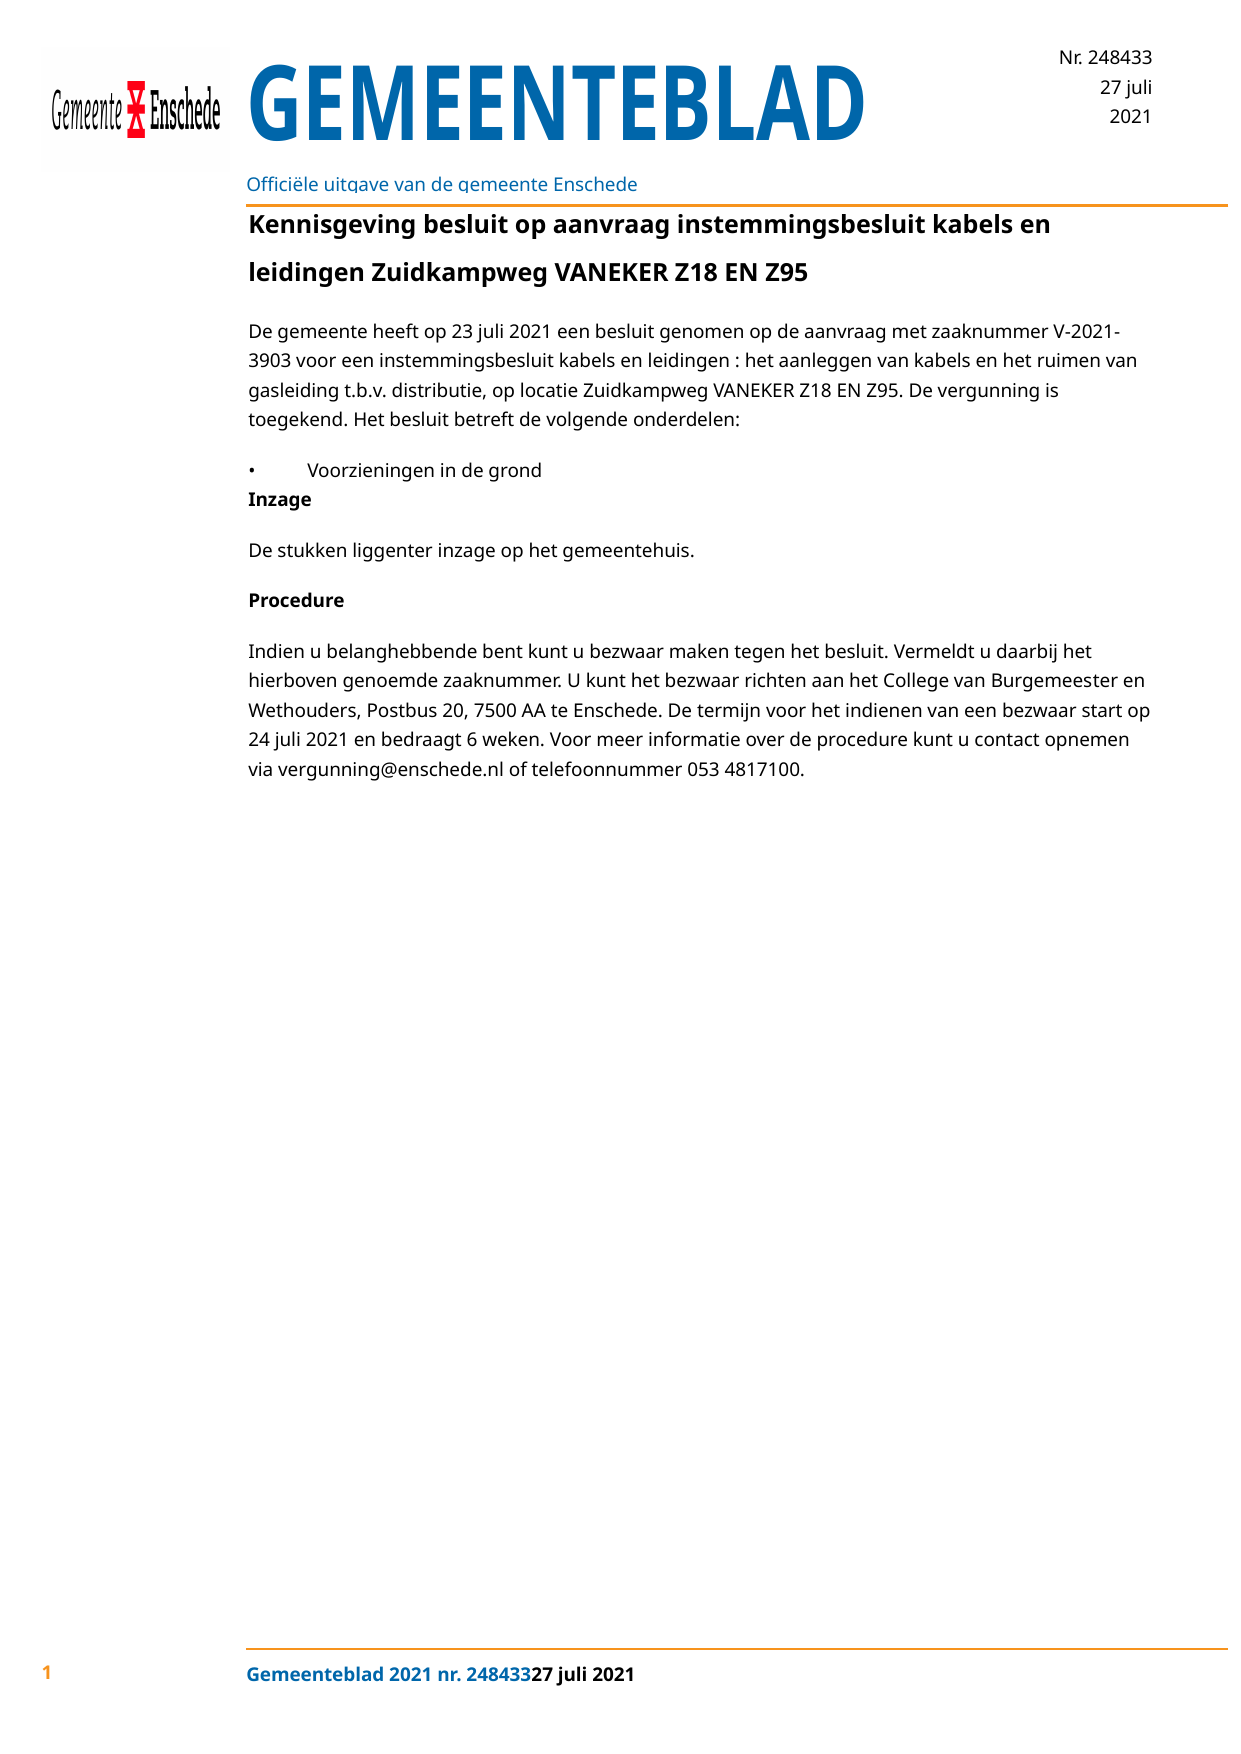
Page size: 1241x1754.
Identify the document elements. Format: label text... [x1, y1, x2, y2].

list Voorzieningen in de grond [248, 457, 1152, 483]
text De gemeente heeft op 23 juli 2021 een besluit genomen op de aanvraag met zaaknummer V-2021-3903 voor een instemmingsbesluit kabels en leidingen : het aanleggen van kabels en het ruimen van gasleiding t.b.v. distributie, op locatie Zuidkampweg VANEKER Z18 EN Z95. De vergunning is toegekend. Het besluit betreft de volgende onderdelen: [248, 318, 1152, 432]
text Kennisgeving besluit op aanvraag instemmingsbesluit kabels en leidingen Zuidkampweg VANEKER Z18 EN Z95 [248, 207, 1152, 288]
text Inzage [248, 487, 1152, 512]
text Indien u belanghebbende bent kunt u bezwaar maken tegen het besluit. Vermeldt u daarbij het hierboven genoemde zaaknummer. U kunt het bezwaar richten aan het College van Burgemees­ter en Wethouders, Postbus 20, 7500 AA te Enschede. De termijn voor het indienen van een bezwaar start op 24 juli 2021 en bedraagt 6 weken. Voor meer informatie over de procedure kunt u contact opnemen via vergunning@enschede.nl of telefoonnummer 053 4817100. [248, 638, 1152, 782]
text Procedure [248, 587, 1152, 613]
picture [41, 47, 231, 172]
text De stukken liggenter inzage op het gemeentehuis. [248, 537, 1152, 563]
